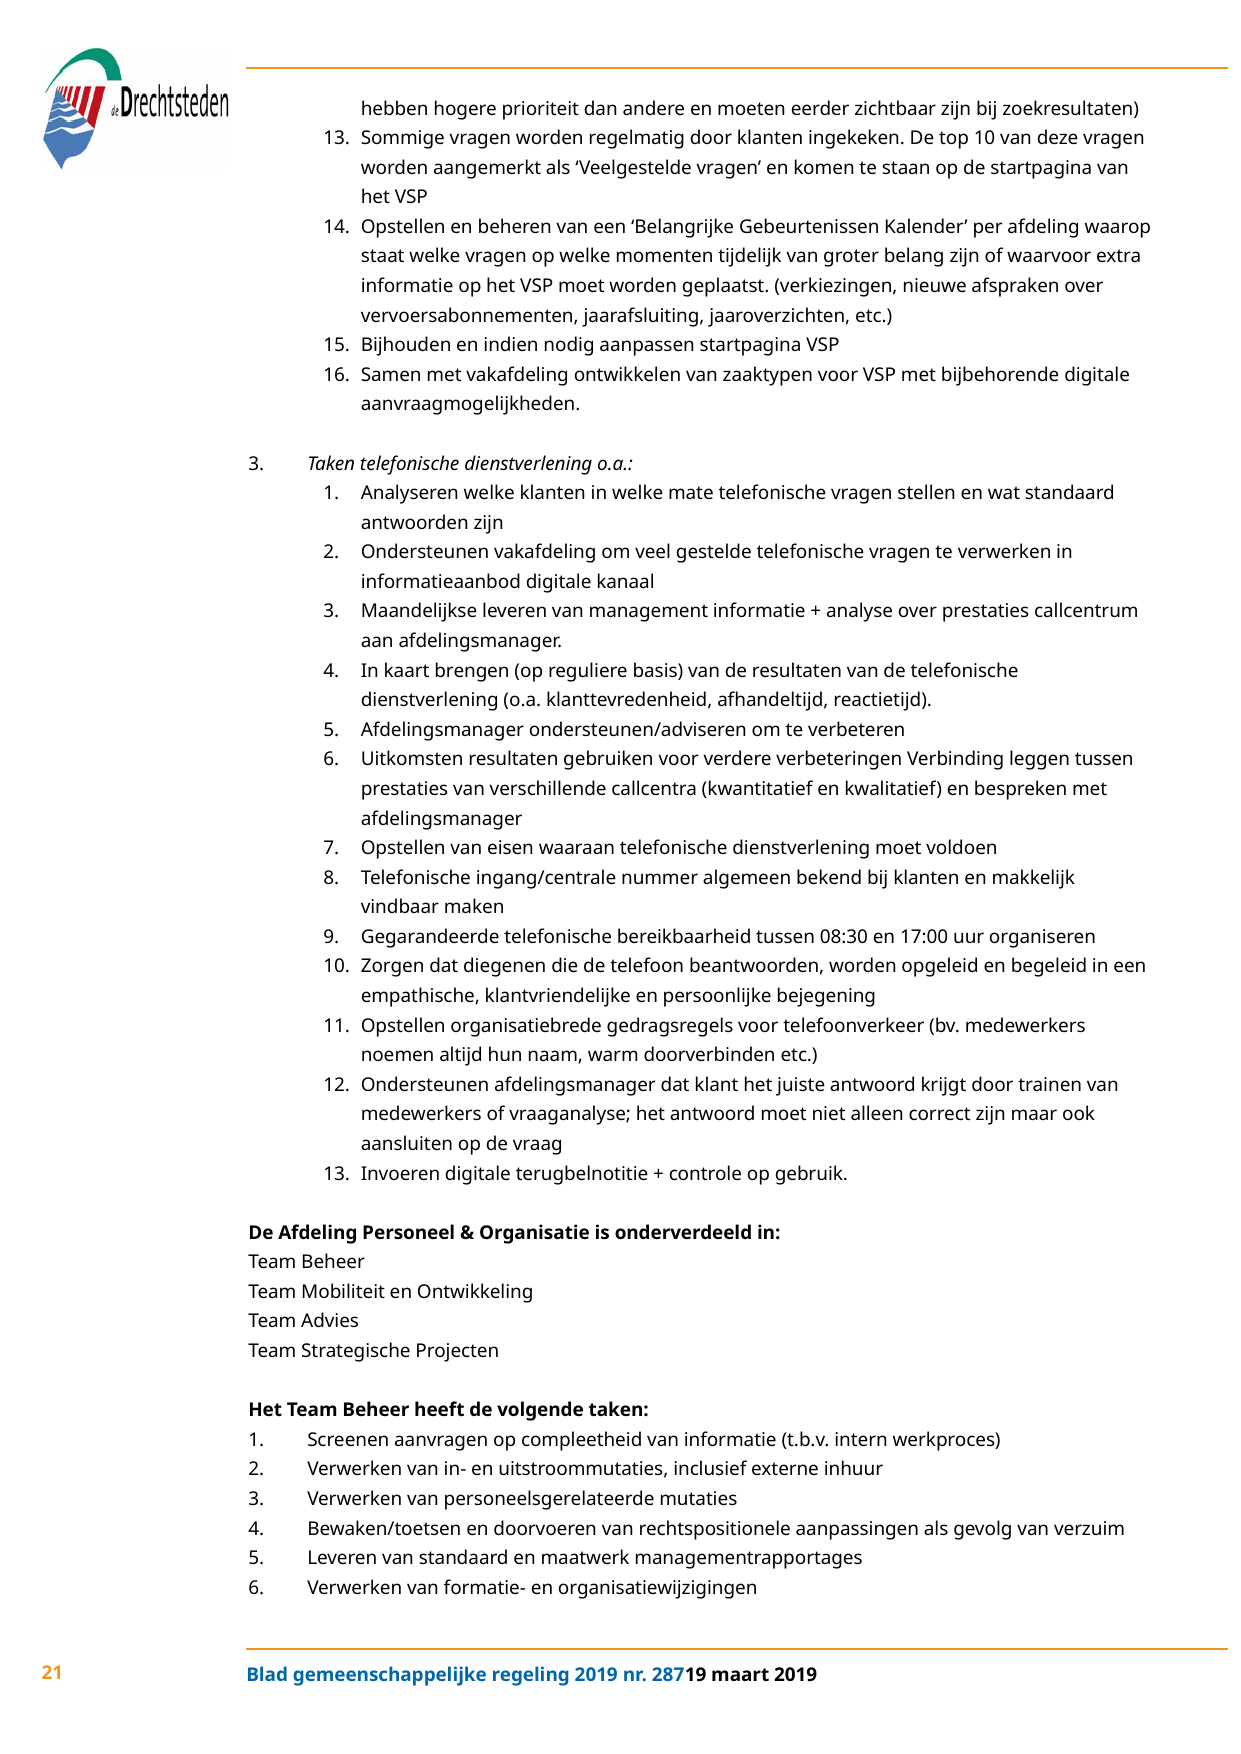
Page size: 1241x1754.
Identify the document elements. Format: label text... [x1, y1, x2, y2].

text Team Advies [248, 1308, 1152, 1333]
list Leveren van standaard en maatwerk managementrapportages [248, 1544, 1152, 1570]
text Het Team Beheer heeft de volgende taken: [248, 1396, 1152, 1422]
text Team Beheer [248, 1248, 1152, 1274]
list Afdelingsmanager ondersteunen/adviseren om te verbeteren [323, 716, 1152, 742]
list Opstellen en beheren van een ‘Belangrijke Gebeurtenissen Kalender’ per afdeling waarop staat welke vragen op welke momenten tijdelijk van groter belang zijn of waarvoor extra informatie op het VSP moet worden geplaatst. (verkiezingen, nieuwe afspraken over vervoersabonnementen, jaarafsluiting, jaaroverzichten, etc.) [323, 213, 1152, 328]
list Ondersteunen afdelingsmanager dat klant het juiste antwoord krijgt door trainen van medewerkers of vraaganalyse; het antwoord moet niet alleen correct zijn maar ook aansluiten op de vraag [323, 1071, 1152, 1156]
text Team Mobiliteit en Ontwikkeling [248, 1278, 1152, 1304]
list Sommige vragen worden regelmatig door klanten ingekeken. De top 10 van deze vragen worden aangemerkt als ‘Veelgestelde vragen’ en komen te staan op de startpagina van het VSP [323, 124, 1152, 209]
list Opstellen organisatiebrede gedragsregels voor telefoonverkeer (bv. medewerkers noemen altijd hun naam, warm doorverbinden etc.) [323, 1012, 1152, 1067]
text De Afdeling Personeel & Organisatie is onderverdeeld in: [248, 1219, 1152, 1245]
list Bewaken/toetsen en doorvoeren van rechtspositionele aanpassingen als gevolg van verzuim [248, 1515, 1152, 1541]
list Maandelijkse leveren van management informatie + analyse over prestaties callcentrum aan afdelingsmanager. [323, 598, 1152, 653]
list Gegarandeerde telefonische bereikbaarheid tussen 08:30 en 17:00 uur organiseren [323, 923, 1152, 949]
list Ondersteunen vakafdeling om veel gestelde telefonische vragen te verwerken in informatieaanbod digitale kanaal [323, 538, 1152, 594]
list Samen met vakafdeling ontwikkelen van zaaktypen voor VSP met bijbehorende digitale aanvraagmogelijkheden. [323, 361, 1152, 416]
list Zorgen dat diegenen die de telefoon beantwoorden, worden opgeleid en begeleid in een empathische, klantvriendelijke en persoonlijke bejegening [323, 953, 1152, 1008]
list hebben hogere prioriteit dan andere en moeten eerder zichtbaar zijn bij zoekresultaten) [323, 95, 1152, 121]
list Telefonische ingang/centrale nummer algemeen bekend bij klanten en makkelijk vindbaar maken [323, 864, 1152, 919]
list Invoeren digitale terugbelnotitie + controle op gebruik. [323, 1160, 1152, 1186]
list Uitkomsten resultaten gebruiken voor verdere verbeteringen Verbinding leggen tussen prestaties van verschillende callcentra (kwantitatief en kwalitatief) en bespreken met afdelingsmanager [323, 746, 1152, 831]
list Verwerken van in- en uitstroommutaties, inclusief externe inhuur [248, 1456, 1152, 1481]
list Verwerken van formatie- en organisatiewijzigingen [248, 1574, 1152, 1600]
list Taken telefonische dienstverlening o.a.: [248, 450, 1152, 476]
list Analyseren welke klanten in welke mate telefonische vragen stellen en wat standaard antwoorden zijn [323, 479, 1152, 535]
list Opstellen van eisen waaraan telefonische dienstverlening moet voldoen [323, 834, 1152, 860]
list Verwerken van personeelsgerelateerde mutaties [248, 1485, 1152, 1511]
picture [41, 47, 231, 172]
list Screenen aanvragen op compleetheid van informatie (t.b.v. intern werkproces) [248, 1426, 1152, 1452]
list Bijhouden en indien nodig aanpassen startpagina VSP [323, 331, 1152, 357]
list In kaart brengen (op reguliere basis) van de resultaten van de telefonische dienstverlening (o.a. klanttevredenheid, afhandeltijd, reactietijd). [323, 657, 1152, 712]
text Team Strategische Projecten [248, 1337, 1152, 1363]
